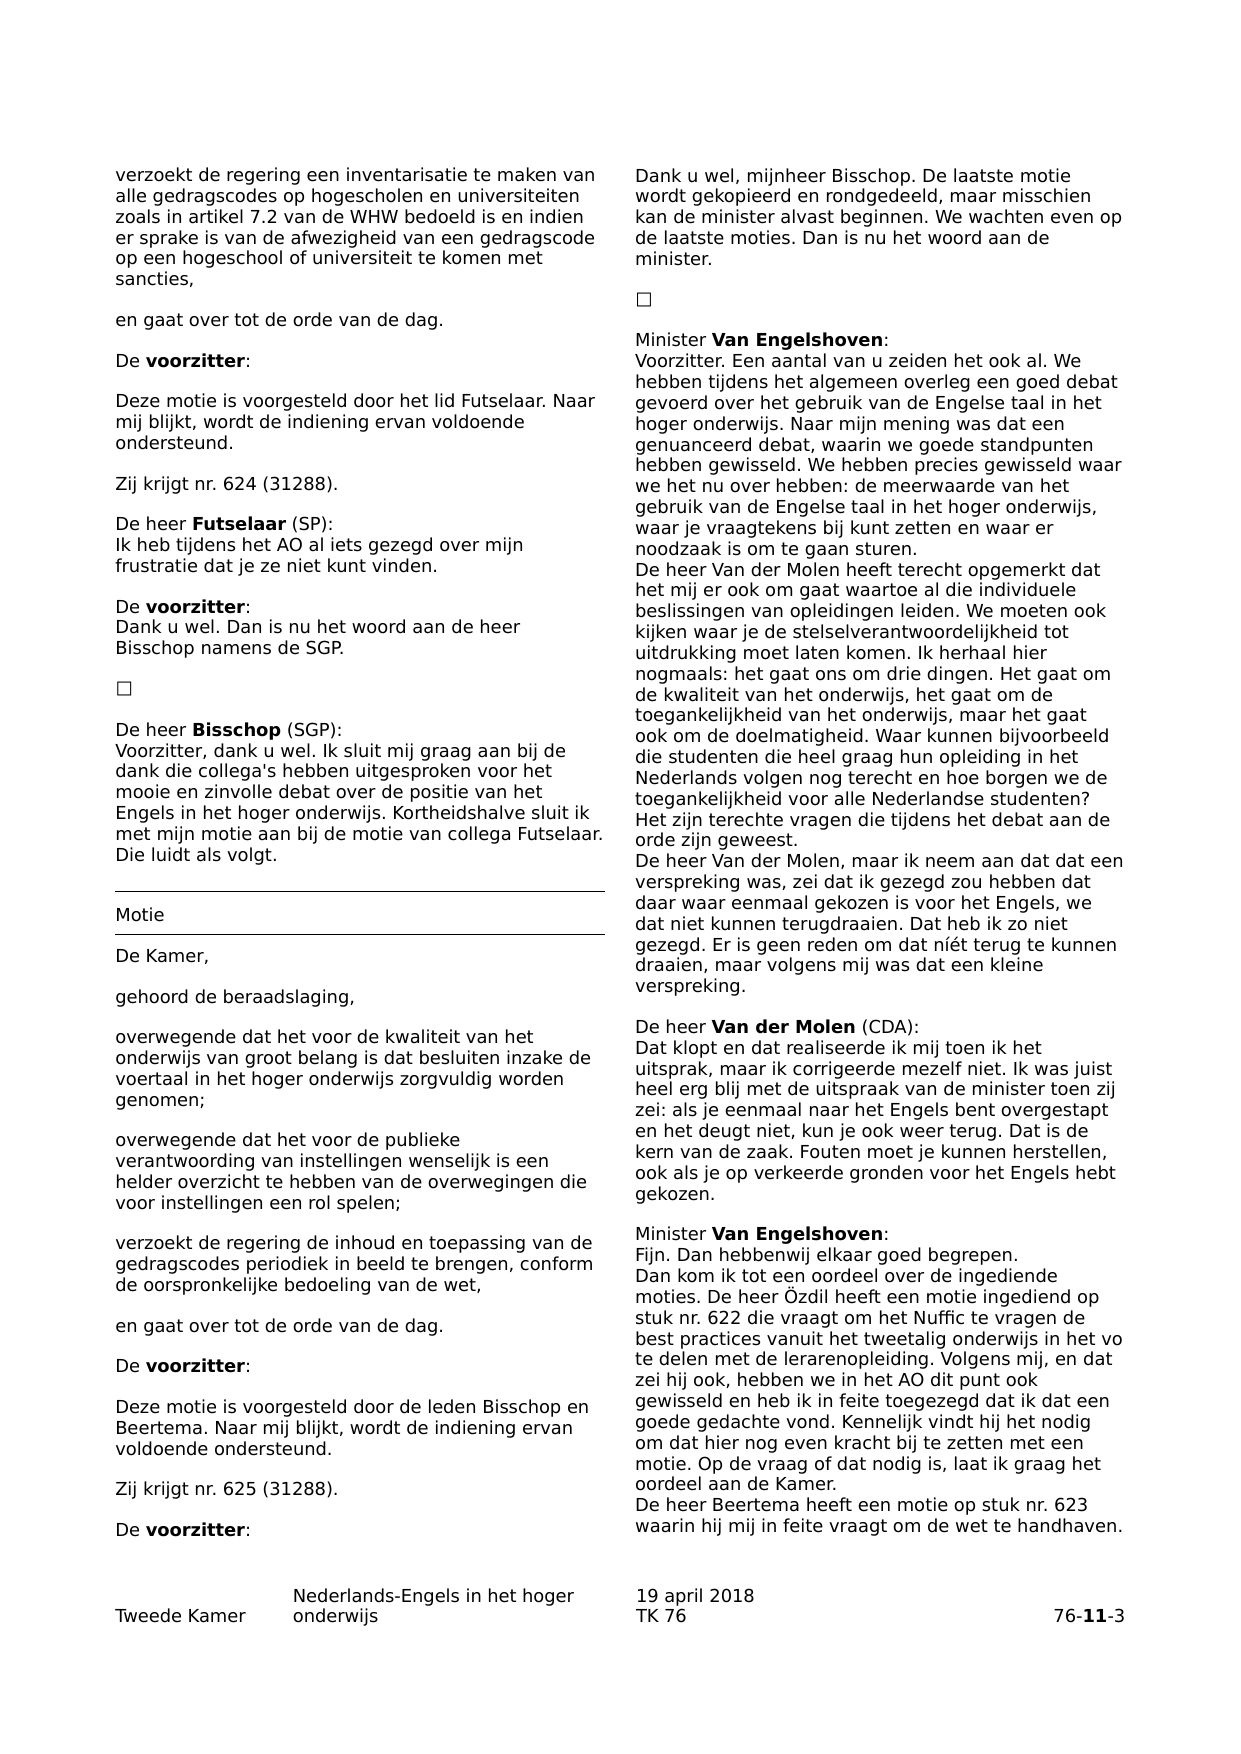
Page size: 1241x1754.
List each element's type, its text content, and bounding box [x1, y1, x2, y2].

text Dank u wel, mijnheer Bisschop. De laatste motie wordt gekopieerd en rondgedeeld, maar misschien kan de minister alvast beginnen. We wachten even op de laatste moties. Dan is nu het woord aan de minister. [635, 165, 1125, 269]
text en gaat over tot de orde van de dag. [115, 1315, 605, 1336]
text De heer Van der Molen heeft terecht opgemerkt dat het mij er ook om gaat waartoe al die individuele beslissingen van opleidingen leiden. We moeten ook kijken waar je de stelselverantwoordelijkheid tot uitdrukking moet laten komen. Ik herhaal hier nogmaals: het gaat ons om drie dingen. Het gaat om de kwaliteit van het onderwijs, het gaat om de toegankelijkheid van het onderwijs, maar het gaat ook om de doelmatigheid. Waar kunnen bijvoorbeeld die studenten die heel graag hun opleiding in het Nederlands volgen nog terecht en hoe borgen we de toegankelijkheid voor alle Nederlandse studenten? Het zijn terechte vragen die tijdens het debat aan de orde zijn geweest. [635, 559, 1125, 851]
text Deze motie is voorgesteld door het lid Futselaar. Naar mij blijkt, wordt de indiening ervan voldoende ondersteund. [115, 391, 605, 453]
text Zij krijgt nr. 624 (31288). [115, 473, 605, 494]
text verzoekt de regering de inhoud en toepassing van de gedragscodes periodiek in beeld te brengen, conform de oorspronkelijke bedoeling van de wet, [115, 1233, 605, 1295]
text Minister Van Engelshoven: [635, 1224, 1125, 1245]
text overwegende dat het voor de kwaliteit van het onderwijs van groot belang is dat besluiten inzake de voertaal in het hoger onderwijs zorgvuldig worden genomen; [115, 1027, 605, 1110]
text ⬜ [635, 289, 1125, 310]
text Dan kom ik tot een oordeel over de ingediende moties. De heer Özdil heeft een motie ingediend op stuk nr. 622 die vraagt om het Nuffic te vragen de best practices vanuit het tweetalig onderwijs in het vo te delen met de lerarenopleiding. Volgens mij, en dat zei hij ook, hebben we in het AO dit punt ook gewisseld en heb ik in feite toegezegd dat ik dat een goede gedachte vond. Kennelijk vindt hij het nodig om dat hier nog even kracht bij te zetten met een motie. Op de vraag of dat nodig is, laat ik graag het oordeel aan de Kamer. [635, 1266, 1125, 1495]
text Fijn. Dan hebbenwij elkaar goed begrepen. [635, 1245, 1125, 1266]
text verzoekt de regering een inventarisatie te maken van alle gedragscodes op hogescholen en universiteiten zoals in artikel 7.2 van de WHW bedoeld is en indien er sprake is van de afwezigheid van een gedragscode op een hogeschool of universiteit te komen met sancties, [115, 165, 605, 290]
text gehoord de beraadslaging, [115, 987, 605, 1007]
text Voorzitter. Een aantal van u zeiden het ook al. We hebben tijdens het algemeen overleg een goed debat gevoerd over het gebruik van de Engelse taal in het hoger onderwijs. Naar mijn mening was dat een genuanceerd debat, waarin we goede standpunten hebben gewisseld. We hebben precies gewisseld waar we het nu over hebben: de meerwaarde van het gebruik van de Engelse taal in het hoger onderwijs, waar je vraagtekens bij kunt zetten en waar er noodzaak is om te gaan sturen. [635, 351, 1125, 559]
text Dat klopt en dat realiseerde ik mij toen ik het uitsprak, maar ik corrigeerde mezelf niet. Ik was juist heel erg blij met de uitspraak van de minister toen zij zei: als je eenmaal naar het Engels bent overgestapt en het deugt niet, kun je ook weer terug. Dat is de kern van de zaak. Fouten moet je kunnen herstellen, ook als je op verkeerde gronden voor het Engels hebt gekozen. [635, 1037, 1125, 1204]
text overwegende dat het voor de publieke verantwoording van instellingen wenselijk is een helder overzicht te hebben van de overwegingen die voor instellingen een rol spelen; [115, 1130, 605, 1213]
text De voorzitter: [115, 350, 605, 371]
text Motie [115, 905, 605, 926]
text De heer Van der Molen, maar ik neem aan dat dat een verspreking was, zei dat ik gezegd zou hebben dat daar waar eenmaal gekozen is voor het Engels, we dat niet kunnen terugdraaien. Dat heb ik zo niet gezegd. Er is geen reden om dat níét terug te kunnen draaien, maar volgens mij was dat een kleine verspreking. [635, 851, 1125, 997]
text De voorzitter: [115, 1356, 605, 1377]
text De heer Futselaar (SP): [115, 514, 605, 535]
text ⬜ [115, 679, 605, 699]
text Voorzitter, dank u wel. Ik sluit mij graag aan bij de dank die collega's hebben uitgesproken voor het mooie en zinvolle debat over de positie van het Engels in het hoger onderwijs. Kortheidshalve sluit ik met mijn motie aan bij de motie van collega Futselaar. Die luidt als volgt. [115, 740, 605, 865]
text De voorzitter: [115, 1520, 605, 1541]
text De Kamer, [115, 946, 605, 967]
text Zij krijgt nr. 625 (31288). [115, 1479, 605, 1500]
text Ik heb tijdens het AO al iets gezegd over mijn frustratie dat je ze niet kunt vinden. [115, 535, 605, 576]
text en gaat over tot de orde van de dag. [115, 310, 605, 330]
text De heer Van der Molen (CDA): [635, 1017, 1125, 1037]
text Deze motie is voorgesteld door de leden Bisschop en Beertema. Naar mij blijkt, wordt de indiening ervan voldoende ondersteund. [115, 1397, 605, 1459]
text Dank u wel. Dan is nu het woord aan de heer Bisschop namens de SGP. [115, 617, 605, 659]
text De heer Beertema heeft een motie op stuk nr. 623 waarin hij mij in feite vraagt om de wet te handhaven. [635, 1495, 1125, 1537]
text Minister Van Engelshoven: [635, 330, 1125, 351]
text De heer Bisschop (SGP): [115, 719, 605, 740]
text De voorzitter: [115, 596, 605, 617]
